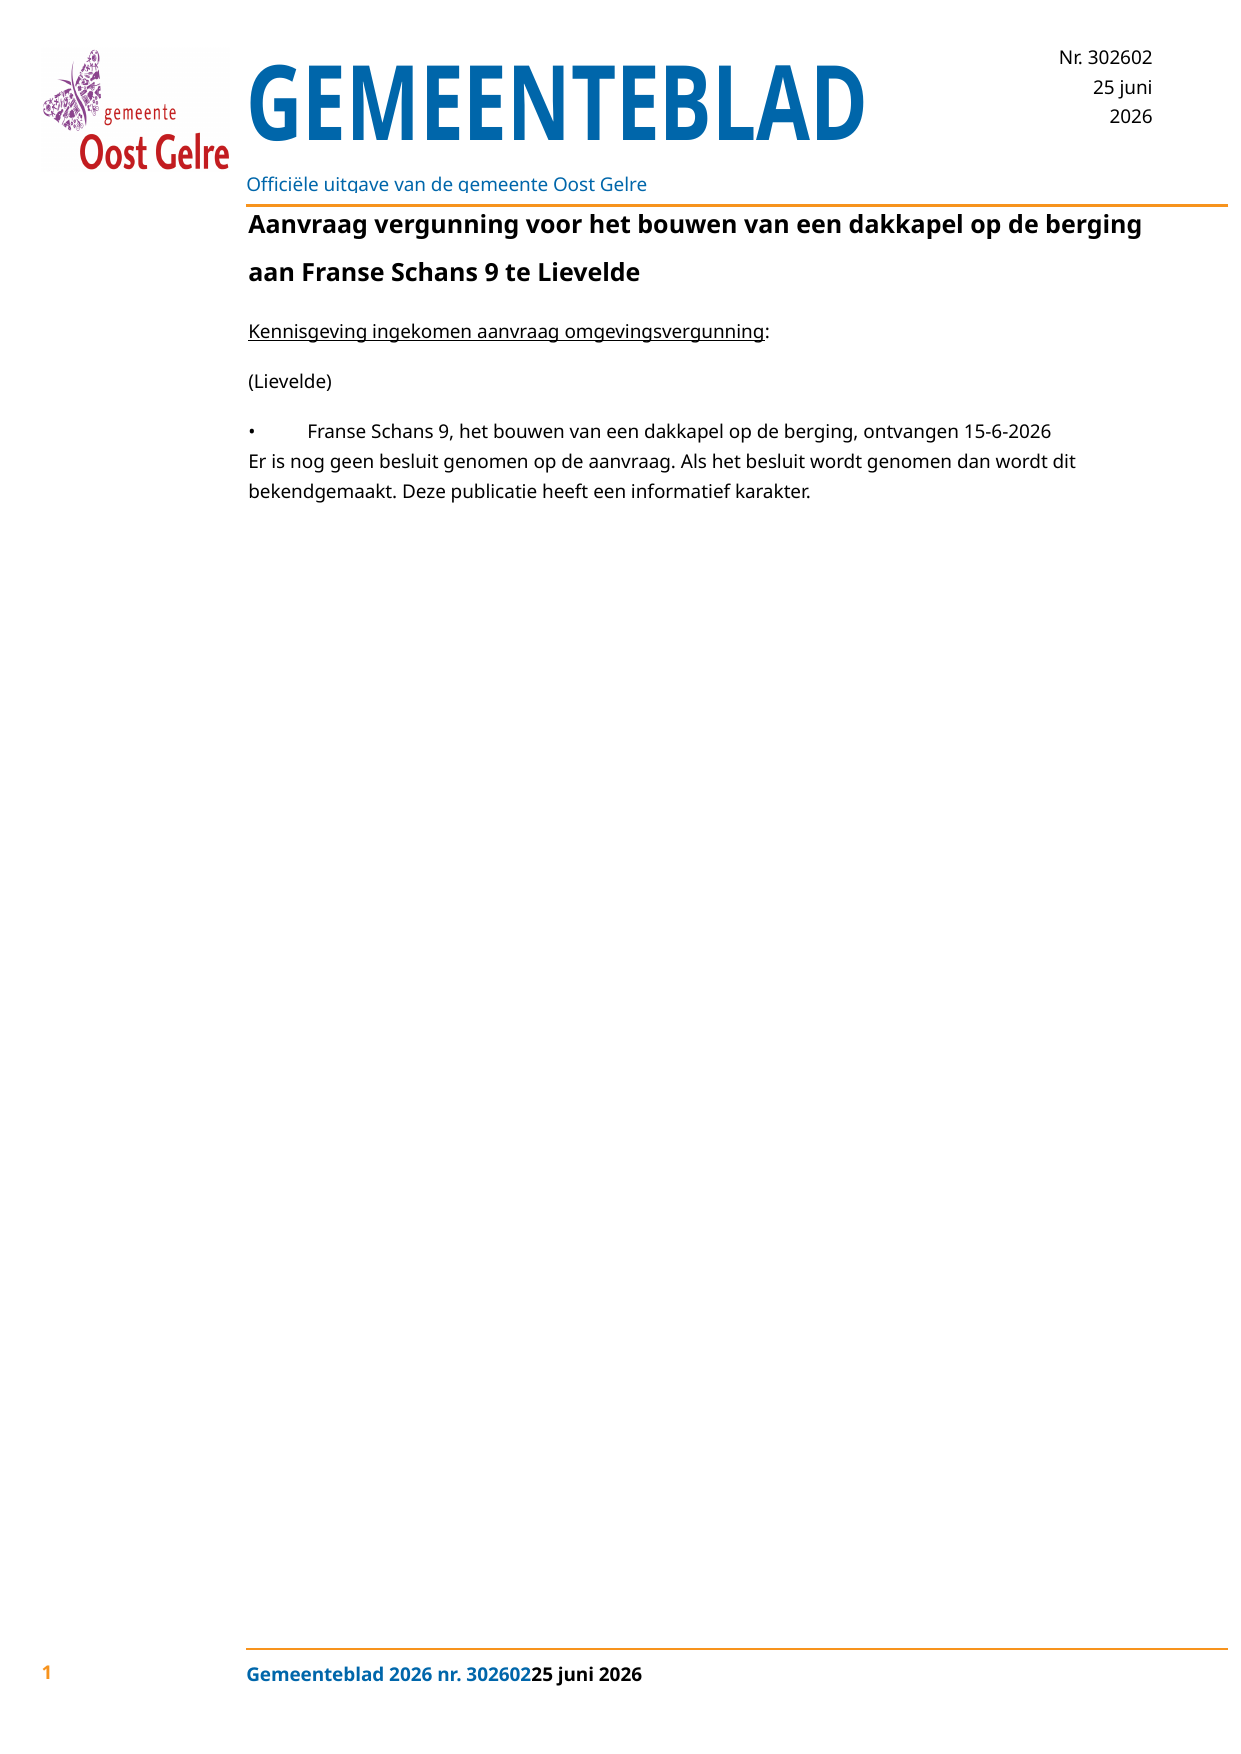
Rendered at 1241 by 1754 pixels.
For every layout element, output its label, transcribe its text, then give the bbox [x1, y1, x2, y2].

text (Lievelde) [248, 368, 1152, 394]
text Aanvraag vergunning voor het bouwen van een dakkapel op de berging aan Franse Schans 9 te Lievelde [248, 207, 1152, 288]
text Er is nog geen besluit genomen op de aanvraag. Als het besluit wordt genomen dan wordt dit bekendgemaakt. Deze publicatie heeft een informatief karakter. [248, 448, 1152, 504]
picture [41, 47, 231, 172]
text Kennisgeving ingekomen aanvraag omgevingsvergunning: [248, 318, 1152, 344]
list Franse Schans 9, het bouwen van een dakkapel op de berging, ontvangen 15-6-2026 [248, 419, 1152, 444]
